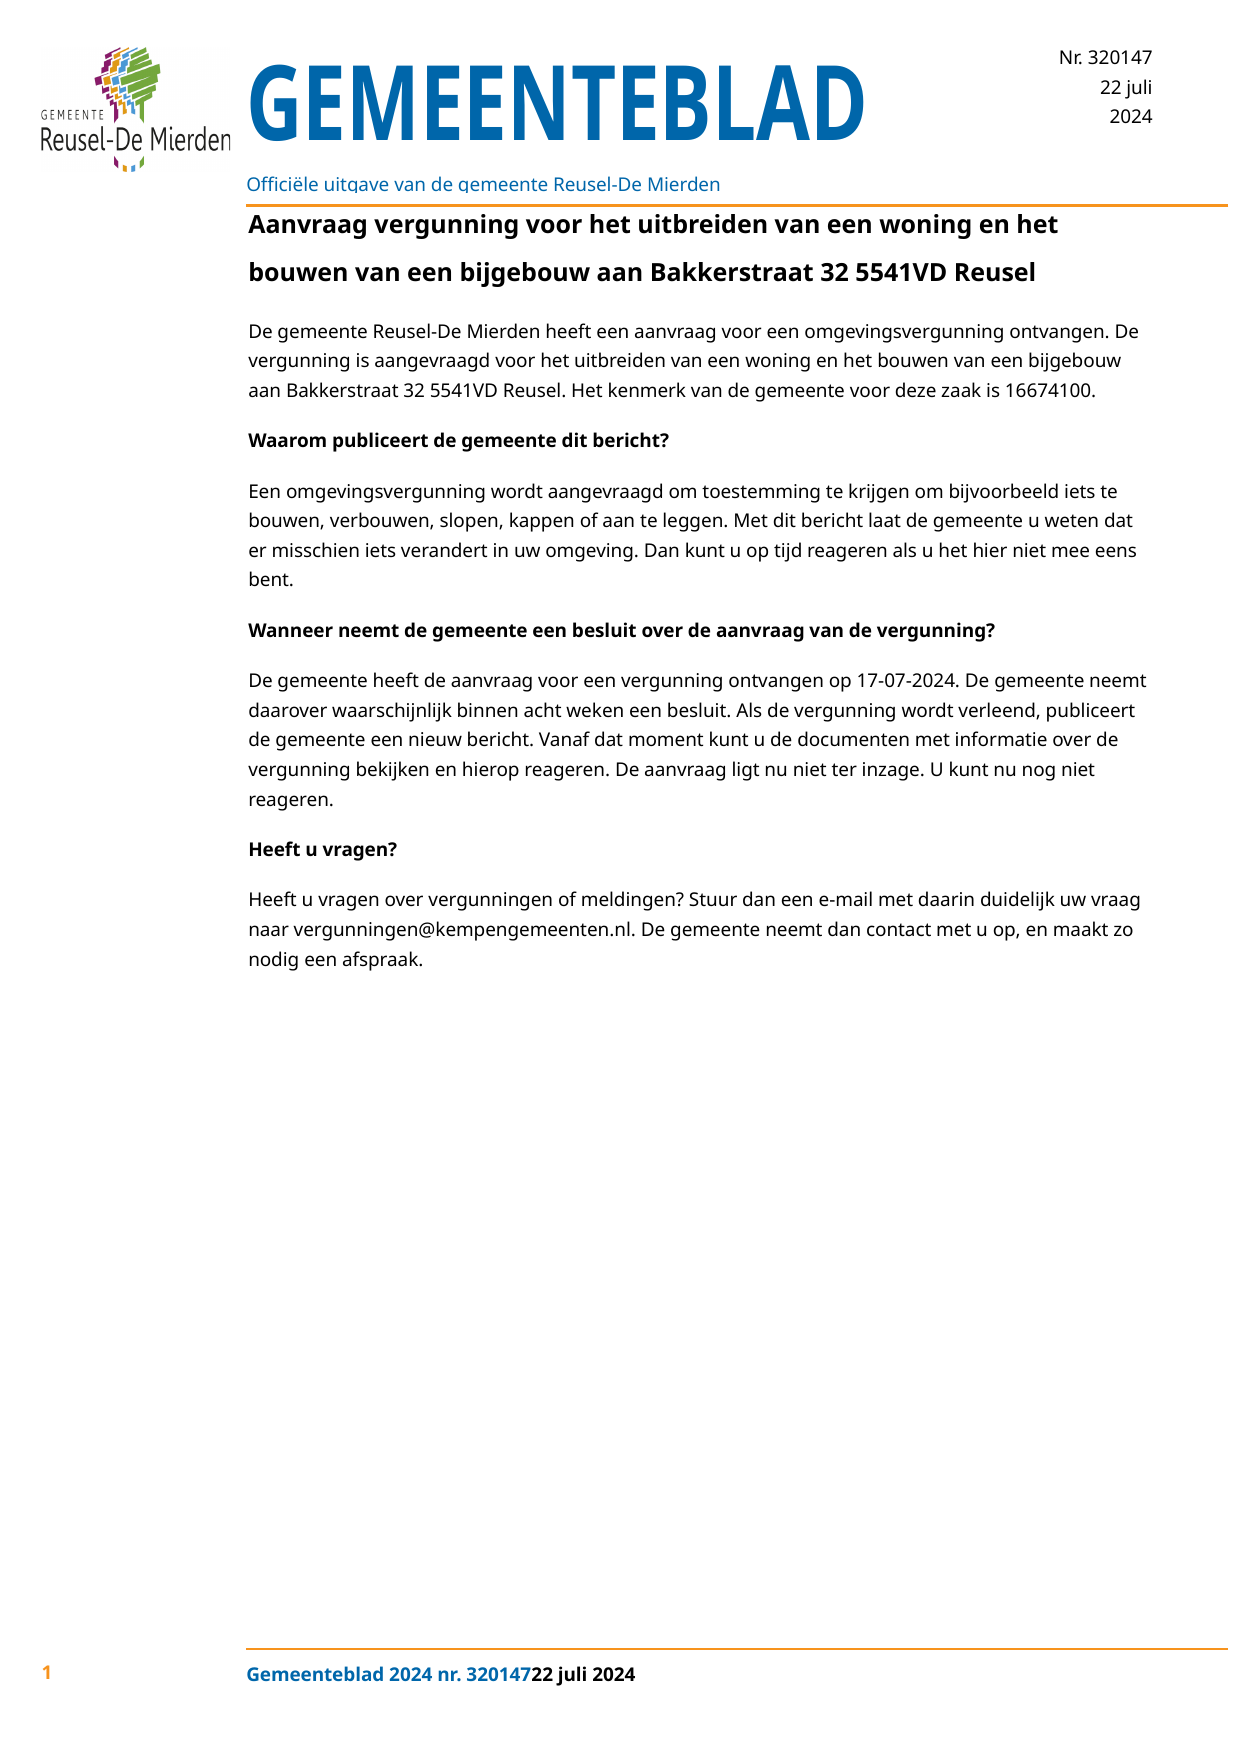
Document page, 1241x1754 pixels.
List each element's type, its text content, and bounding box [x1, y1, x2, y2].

picture [41, 47, 231, 172]
text Heeft u vragen? [248, 836, 1152, 862]
text De gemeente heeft de aanvraag voor een vergunning ontvangen op 17-07-2024. De gemeente neemt daarover waarschijnlijk binnen acht weken een besluit. Als de vergunning wordt verleend, publiceert de gemeente een nieuw bericht. Vanaf dat moment kunt u de documenten met informatie over de vergunning bekijken en hierop reageren. De aanvraag ligt nu niet ter inzage. U kunt nu nog niet reageren. [248, 667, 1152, 812]
text Aanvraag vergunning voor het uitbreiden van een woning en het bouwen van een bijgebouw aan Bakkerstraat 32 5541VD Reusel [248, 207, 1152, 288]
text Wanneer neemt de gemeente een besluit over de aanvraag van de vergunning? [248, 617, 1152, 643]
text Waarom publiceert de gemeente dit bericht? [248, 427, 1152, 453]
text Heeft u vragen over vergunningen of meldingen? Stuur dan een e-mail met daarin duidelijk uw vraag naar vergunningen@kempengemeenten.nl. De gemeente neemt dan contact met u op, en maakt zo nodig een afspraak. [248, 887, 1152, 972]
text Een omgevingsvergunning wordt aangevraagd om toestemming te krijgen om bijvoorbeeld iets te bouwen, verbouwen, slopen, kappen of aan te leggen. Met dit bericht laat de gemeente u weten dat er misschien iets verandert in uw omgeving. Dan kunt u op tijd reageren als u het hier niet mee eens bent. [248, 478, 1152, 592]
text De gemeente Reusel-De Mierden heeft een aanvraag voor een omgevingsvergunning ontvangen. De vergunning is aangevraagd voor het uitbreiden van een woning en het bouwen van een bijgebouw aan Bakkerstraat 32 5541VD Reusel. Het kenmerk van de gemeente voor deze zaak is 16674100. [248, 318, 1152, 403]
